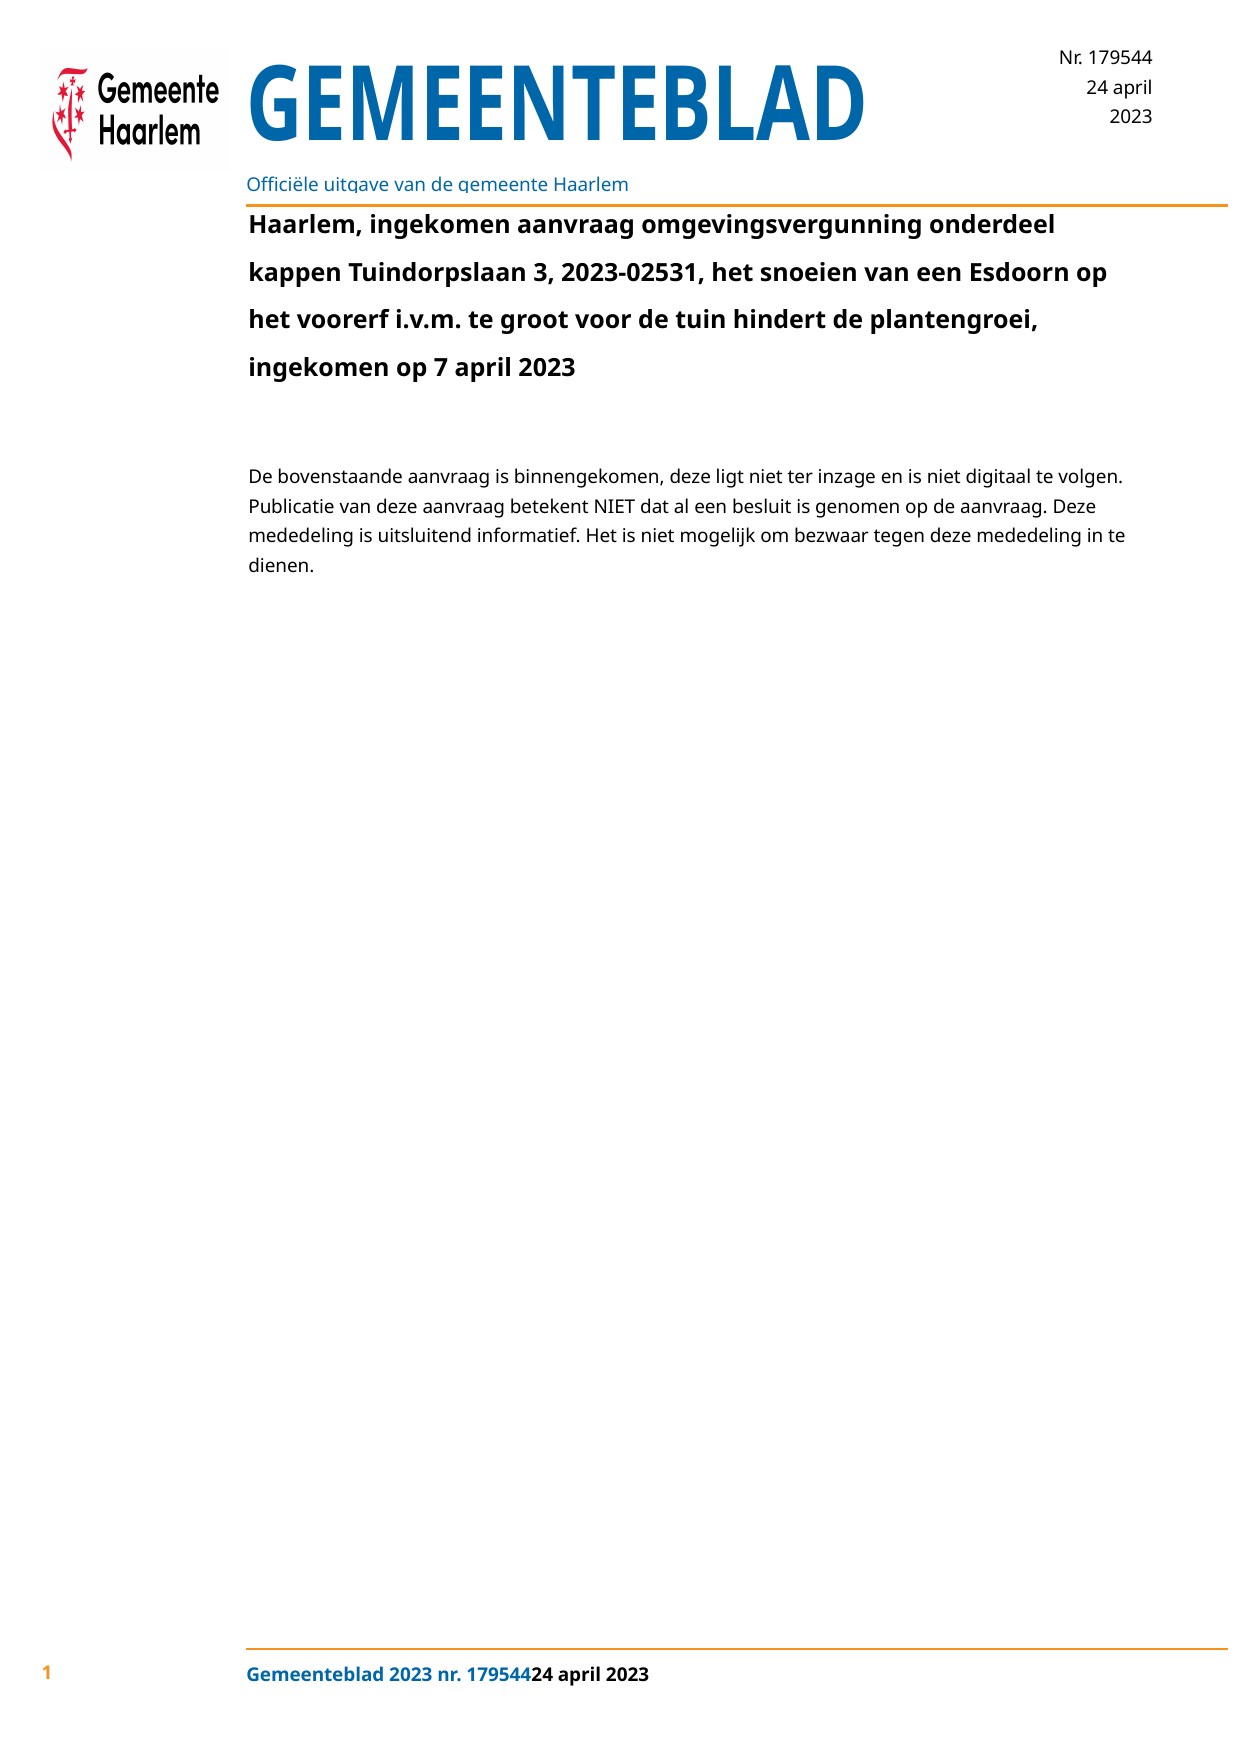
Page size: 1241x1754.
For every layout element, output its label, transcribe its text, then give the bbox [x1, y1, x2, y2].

text De bovenstaande aanvraag is binnengekomen, deze ligt niet ter inzage en is niet digitaal te volgen. Publicatie van deze aanvraag betekent NIET dat al een besluit is genomen op de aanvraag. Deze mededeling is uitsluitend informatief. Het is niet mogelijk om bezwaar tegen deze mededeling in te dienen. [248, 463, 1152, 578]
text Haarlem, ingekomen aanvraag omgevingsvergunning onderdeel kappen Tuindorpslaan 3, 2023-02531, het snoeien van een Esdoorn op het voorerf i.v.m. te groot voor de tuin hindert de plantengroei, ingekomen op 7 april 2023 [248, 207, 1152, 384]
picture [41, 47, 231, 172]
